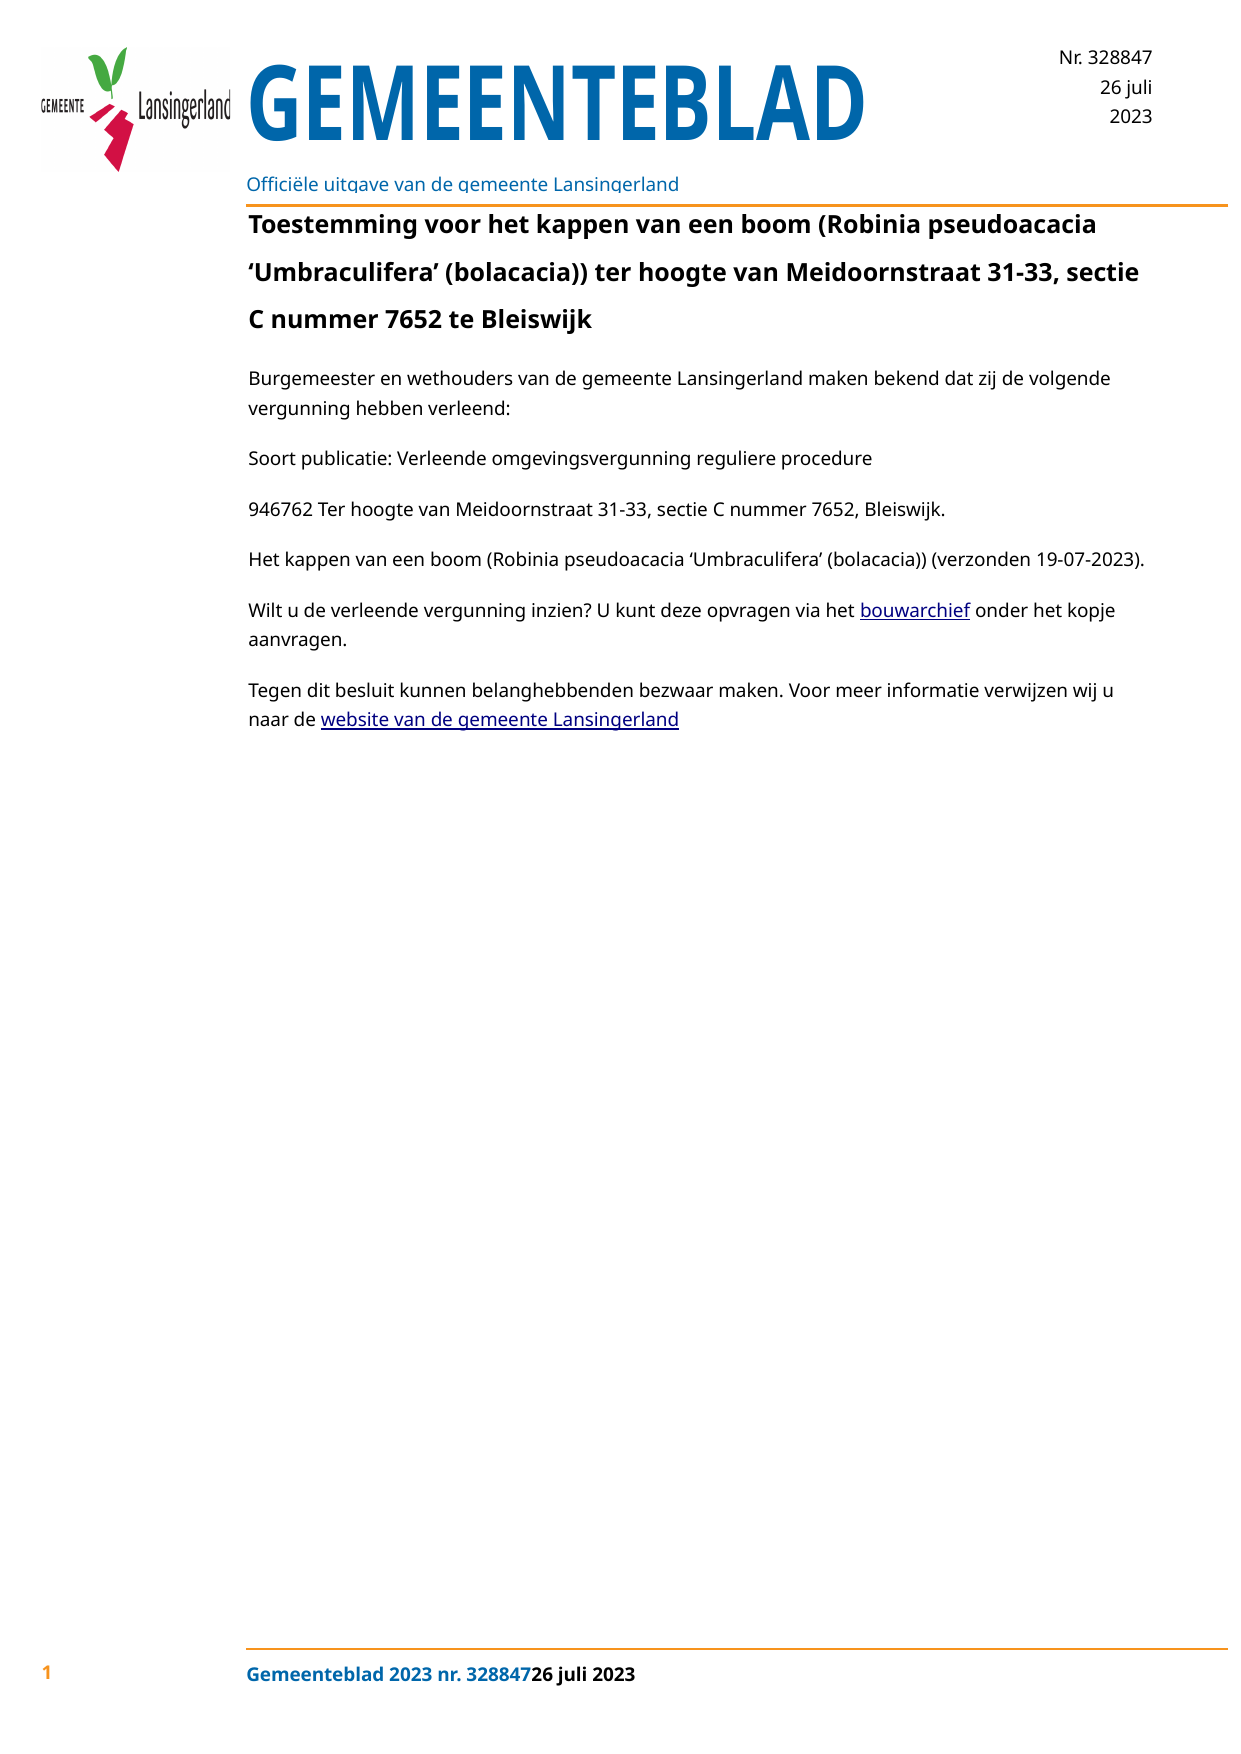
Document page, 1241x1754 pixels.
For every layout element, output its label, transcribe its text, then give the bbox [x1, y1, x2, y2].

text Wilt u de verleende vergunning inzien? U kunt deze opvragen via het bouwarchief onder het kopje aanvragen. [248, 597, 1152, 652]
text Burgemeester en wethouders van de gemeente Lansingerland maken bekend dat zij de volgende vergunning hebben verleend: [248, 366, 1152, 421]
text Toestemming voor het kappen van een boom (Robinia pseudoacacia ‘Umbraculifera’ (bolacacia)) ter hoogte van Meidoornstraat 31-33, sectie C nummer 7652 te Bleiswijk [248, 207, 1152, 336]
text Tegen dit besluit kunnen belanghebbenden bezwaar maken. Voor meer informatie verwijzen wij u naar de website van de gemeente Lansingerland [248, 677, 1152, 732]
text Het kappen van een boom (Robinia pseudoacacia ‘Umbraculifera’ (bolacacia)) (verzonden 19-07-2023). [248, 546, 1152, 572]
text Soort publicatie: Verleende omgevingsvergunning reguliere procedure [248, 446, 1152, 471]
text 946762 Ter hoogte van Meidoornstraat 31-33, sectie C nummer 7652, Bleiswijk. [248, 496, 1152, 522]
picture [41, 47, 231, 172]
